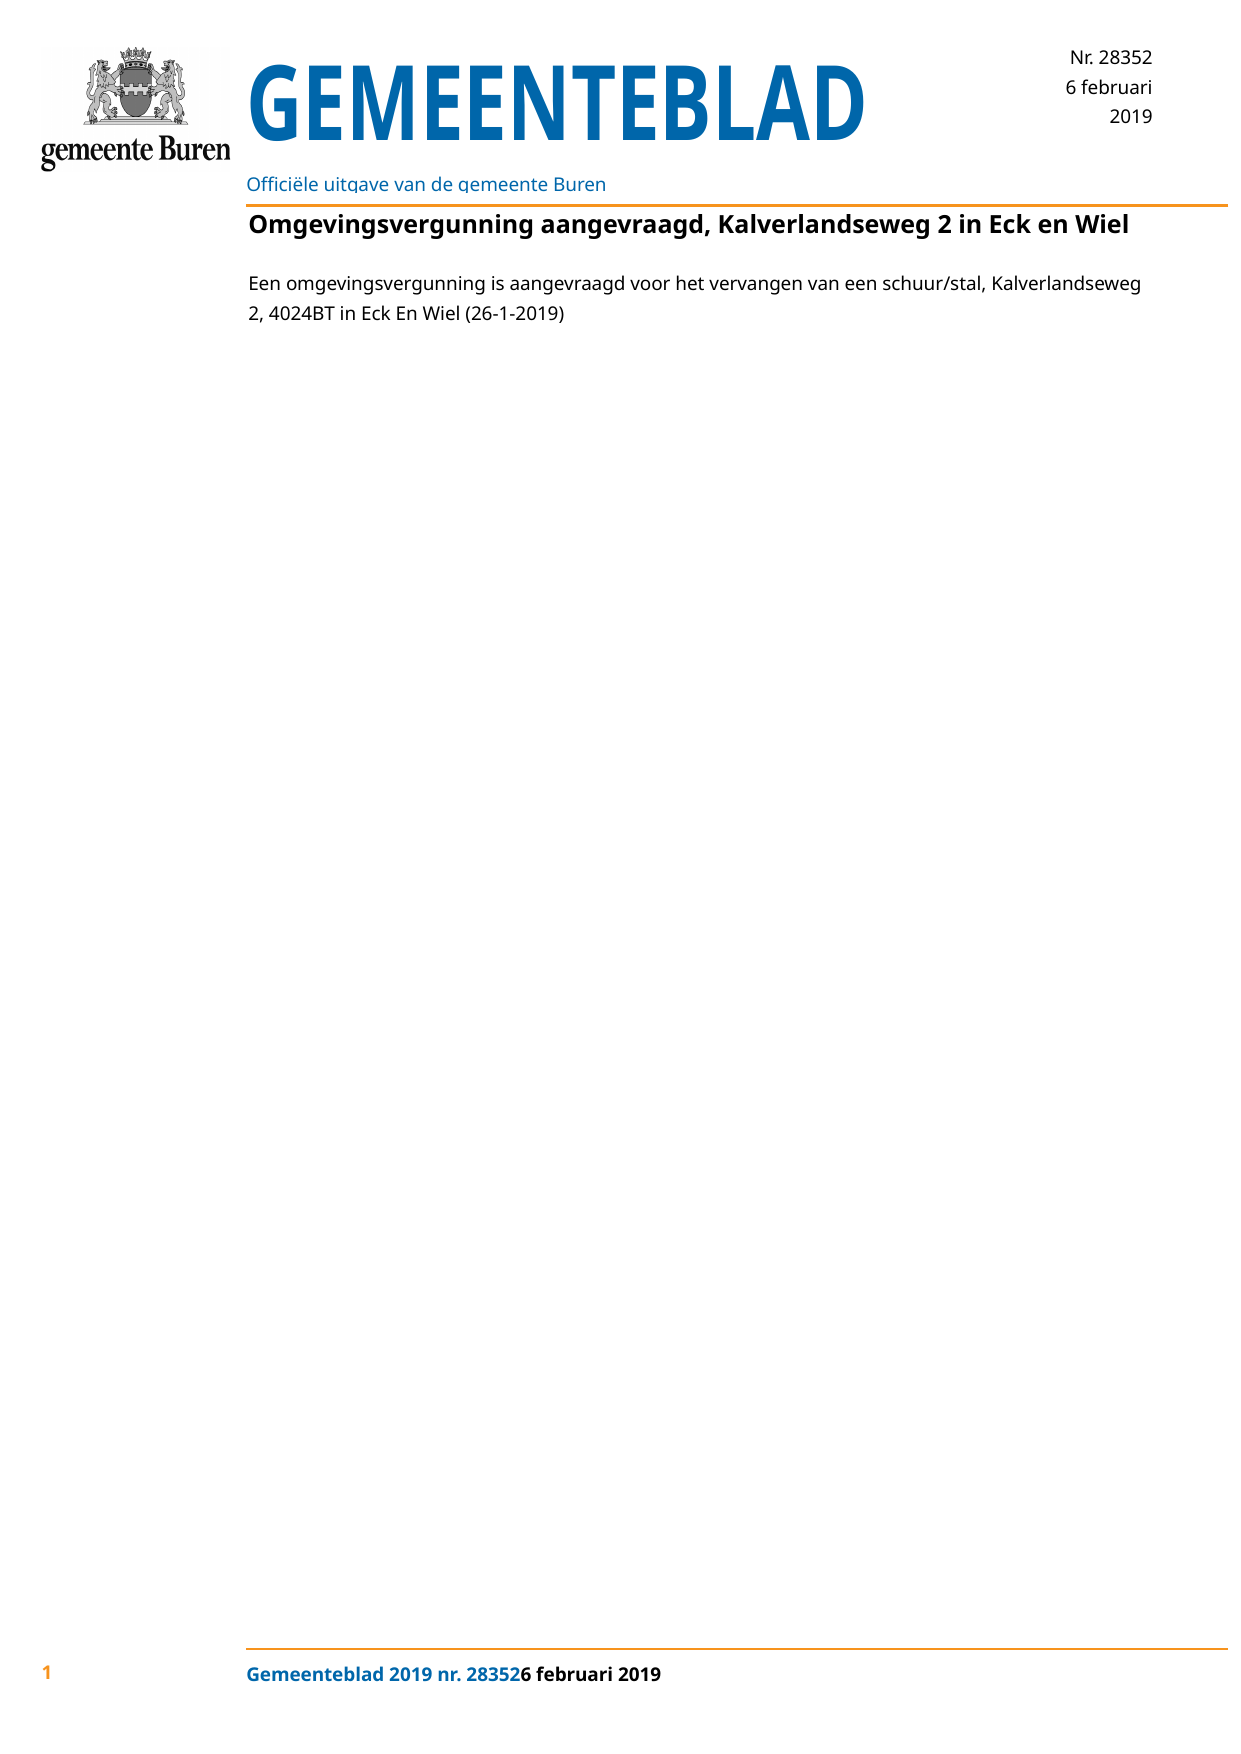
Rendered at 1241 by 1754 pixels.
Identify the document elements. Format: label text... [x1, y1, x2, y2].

text Een omgevingsvergunning is aangevraagd voor het vervangen van een schuur/stal, Kalverlandseweg 2, 4024BT in Eck En Wiel (26-1-2019) [248, 270, 1152, 326]
text Omgevingsvergunning aangevraagd, Kalverlandseweg 2 in Eck en Wiel [248, 207, 1152, 241]
picture [41, 47, 231, 172]
